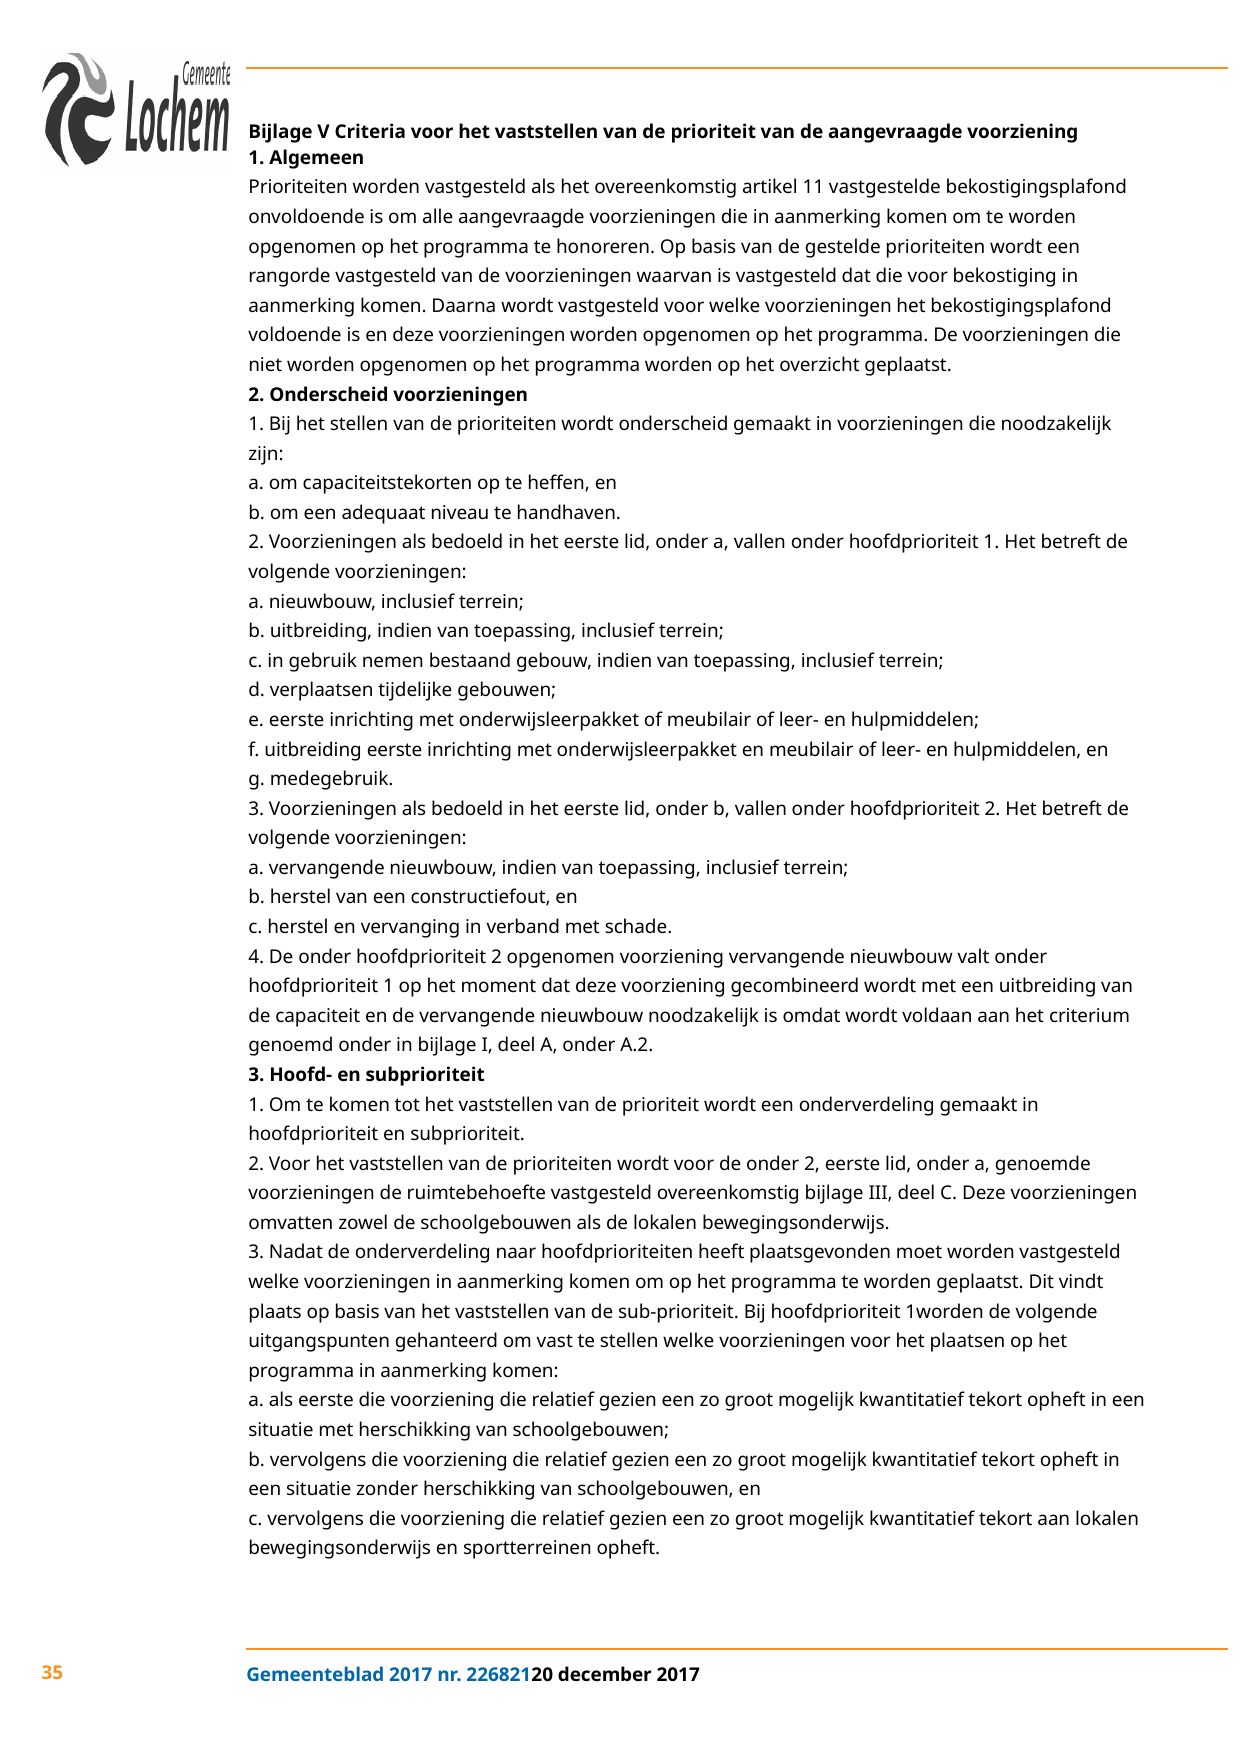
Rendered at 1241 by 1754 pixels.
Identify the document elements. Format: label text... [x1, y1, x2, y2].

text 2. Voor het vaststellen van de prioriteiten wordt voor de onder 2, eerste lid, onder a, genoemde voorzieningen de ruimtebehoefte vastgesteld overeenkomstig bijlage III, deel C. Deze voorzieningen omvatten zowel de schoolgebouwen als de lokalen bewegingsonderwijs. [248, 1150, 1152, 1235]
text 4. De onder hoofdprioriteit 2 opgenomen voorziening vervangende nieuwbouw valt onder hoofdprioriteit 1 op het moment dat deze voorziening gecombineerd wordt met een uitbreiding van de capaciteit en de vervangende nieuwbouw noodzakelijk is omdat wordt voldaan aan het criterium genoemd onder in bijlage I, deel A, onder A.2. [248, 943, 1152, 1057]
text 2. Onderscheid voorzieningen [248, 381, 1152, 407]
text 3. Nadat de onderverdeling naar hoofdprioriteiten heeft plaatsgevonden moet worden vastgesteld welke voorzieningen in aanmerking komen om op het programma te worden geplaatst. Dit vindt plaats op basis van het vaststellen van de sub-prioriteit. Bij hoofdprioriteit 1worden de volgende uitgangspunten gehanteerd om vast te stellen welke voorzieningen voor het plaatsen op het programma in aanmerking komen: [248, 1239, 1152, 1383]
text c. in gebruik nemen bestaand gebouw, indien van toepassing, inclusief terrein; [248, 647, 1152, 673]
text 1. Bij het stellen van de prioriteiten wordt onderscheid gemaakt in voorzieningen die noodzakelijk zijn: [248, 410, 1152, 466]
text 3. Hoofd- en subprioriteit [248, 1061, 1152, 1087]
text Bijlage V Criteria voor het vaststellen van de prioriteit van de aangevraagde voorziening [248, 116, 1152, 144]
text a. als eerste die voorziening die relatief gezien een zo groot mogelijk kwantitatief tekort opheft in een situatie met herschikking van schoolgebouwen; [248, 1387, 1152, 1442]
text a. om capaciteitstekorten op te heffen, en [248, 469, 1152, 495]
text c. vervolgens die voorziening die relatief gezien een zo groot mogelijk kwantitatief tekort aan lokalen bewegingsonderwijs en sportterreinen opheft. [248, 1505, 1152, 1560]
picture [41, 47, 231, 172]
text Prioriteiten worden vastgesteld als het overeenkomstig artikel 11 vastgestelde bekostigingsplafond onvoldoende is om alle aangevraagde voorzieningen die in aanmerking komen om te worden opgenomen op het programma te honoreren. Op basis van de gestelde prioriteiten wordt een rangorde vastgesteld van de voorzieningen waarvan is vastgesteld dat die voor bekostiging in aanmerking komen. Daarna wordt vastgesteld voor welke voorzieningen het bekostigingsplafond voldoende is en deze voorzieningen worden opgenomen op het programma. De voorzieningen die niet worden opgenomen op het programma worden op het overzicht geplaatst. [248, 174, 1152, 377]
text 1. Algemeen [248, 144, 1152, 170]
text a. vervangende nieuwbouw, indien van toepassing, inclusief terrein; [248, 854, 1152, 880]
text 2. Voorzieningen als bedoeld in het eerste lid, onder a, vallen onder hoofdprioriteit 1. Het betreft de volgende voorzieningen: [248, 529, 1152, 584]
text a. nieuwbouw, inclusief terrein; [248, 588, 1152, 614]
text b. vervolgens die voorziening die relatief gezien een zo groot mogelijk kwantitatief tekort opheft in een situatie zonder herschikking van schoolgebouwen, en [248, 1446, 1152, 1501]
text f. uitbreiding eerste inrichting met onderwijsleerpakket en meubilair of leer- en hulpmiddelen, en [248, 736, 1152, 762]
text b. uitbreiding, indien van toepassing, inclusief terrein; [248, 617, 1152, 643]
text b. om een adequaat niveau te handhaven. [248, 499, 1152, 525]
text c. herstel en vervanging in verband met schade. [248, 913, 1152, 939]
text b. herstel van een constructiefout, en [248, 884, 1152, 909]
text 3. Voorzieningen als bedoeld in het eerste lid, onder b, vallen onder hoofdprioriteit 2. Het betreft de volgende voorzieningen: [248, 795, 1152, 850]
text 1. Om te komen tot het vaststellen van de prioriteit wordt een onderverdeling gemaakt in hoofdprioriteit en subprioriteit. [248, 1091, 1152, 1146]
text d. verplaatsen tijdelijke gebouwen; [248, 677, 1152, 702]
text e. eerste inrichting met onderwijsleerpakket of meubilair of leer- en hulpmiddelen; [248, 706, 1152, 732]
text g. medegebruik. [248, 765, 1152, 791]
